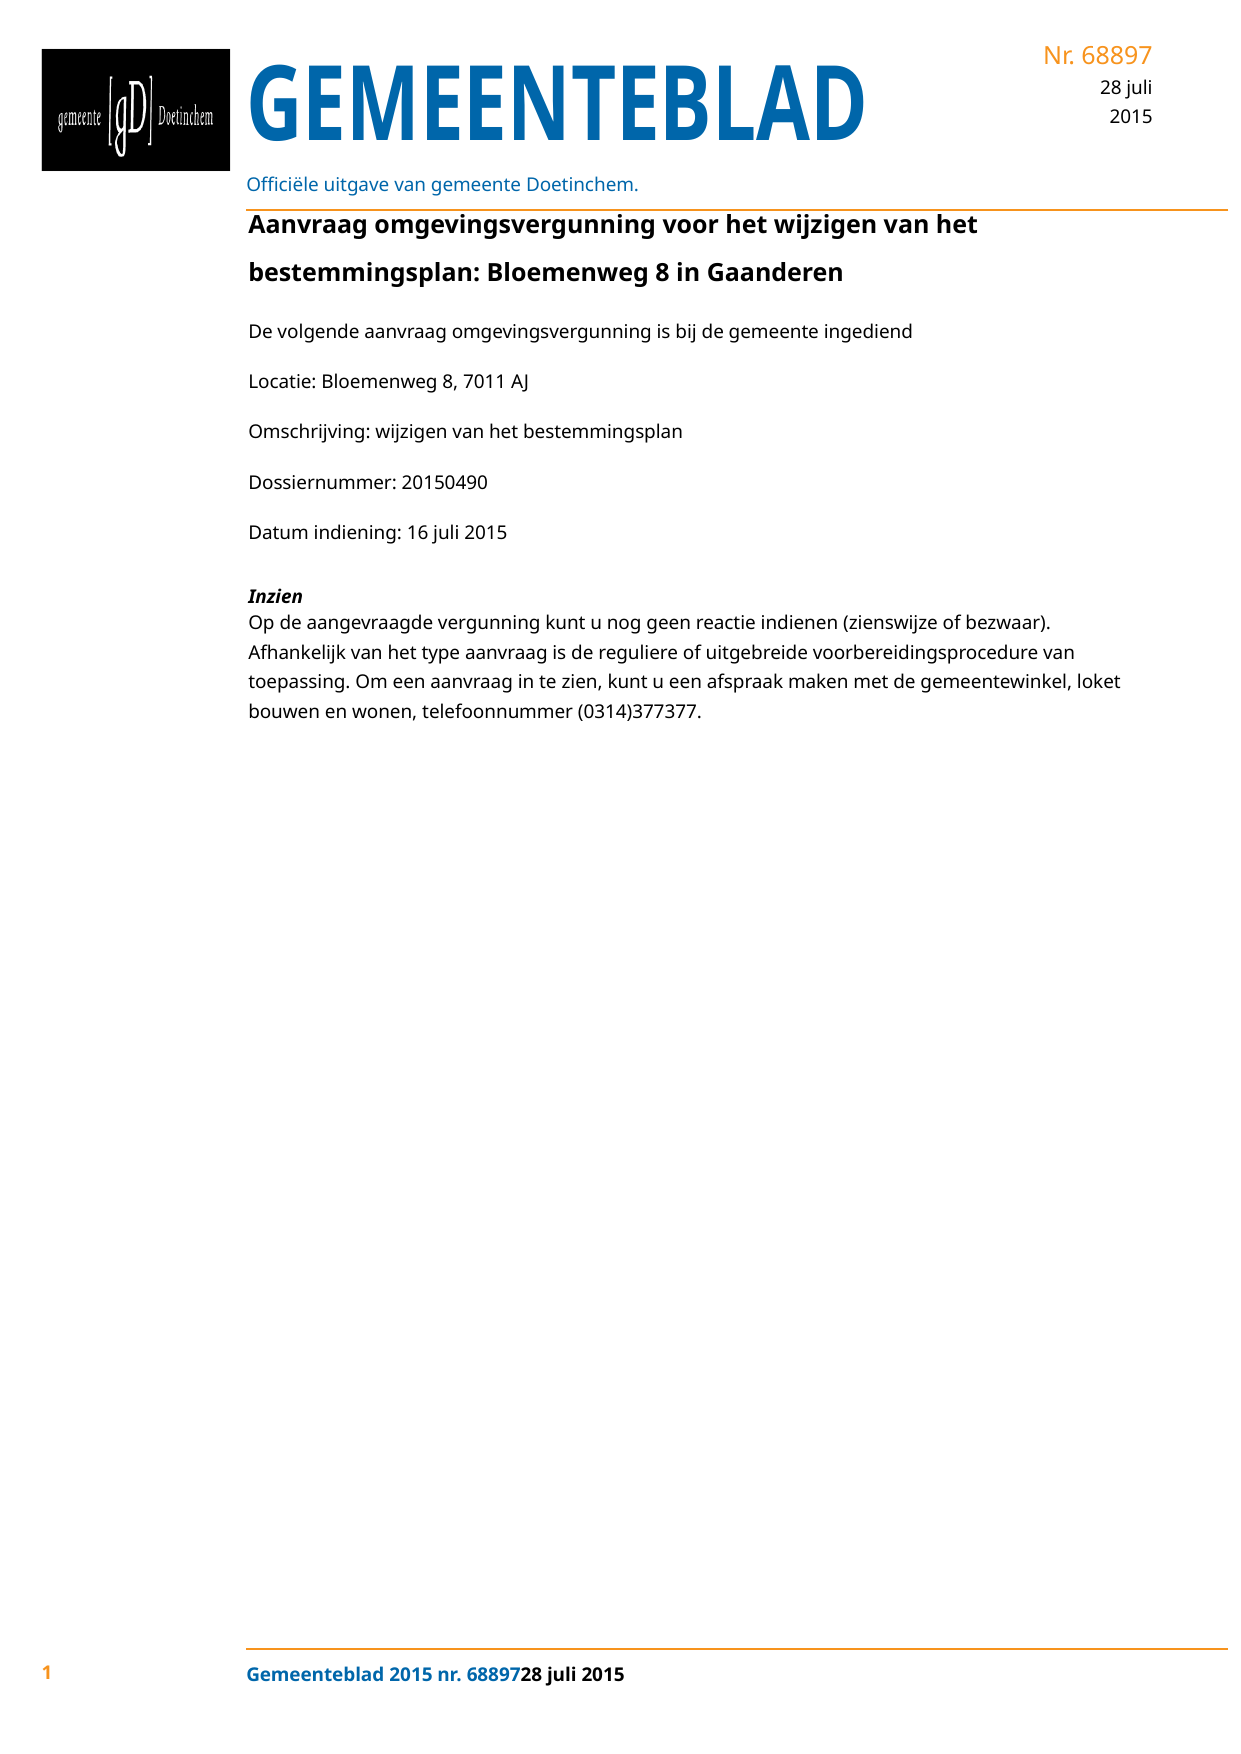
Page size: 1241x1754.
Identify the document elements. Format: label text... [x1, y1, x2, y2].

text De volgende aanvraag omgevingsvergunning is bij de gemeente ingediend [248, 318, 1152, 344]
text Locatie: Bloemenweg 8, 7011 AJ [248, 368, 1152, 394]
text Op de aangevraagde vergunning kunt u nog geen reactie indienen (zienswijze of bezwaar). Afhankelijk van het type aanvraag is de reguliere of uitgebreide voorbereidingsprocedure van toepassing. Om een aanvraag in te zien, kunt u een afspraak maken met de gemeentewinkel, loket bouwen en wonen, telefoonnummer (0314)377377. [248, 609, 1152, 724]
text Datum indiening: 16 juli 2015 [248, 519, 1152, 545]
picture [41, 47, 231, 172]
text Dossiernummer: 20150490 [248, 469, 1152, 495]
text Aanvraag omgevingsvergunning voor het wijzigen van het bestemmingsplan: Bloemenweg 8 in Gaanderen [248, 211, 1152, 288]
text Omschrijving: wijzigen van het bestemmingsplan [248, 419, 1152, 444]
text Inzien [248, 583, 1152, 609]
